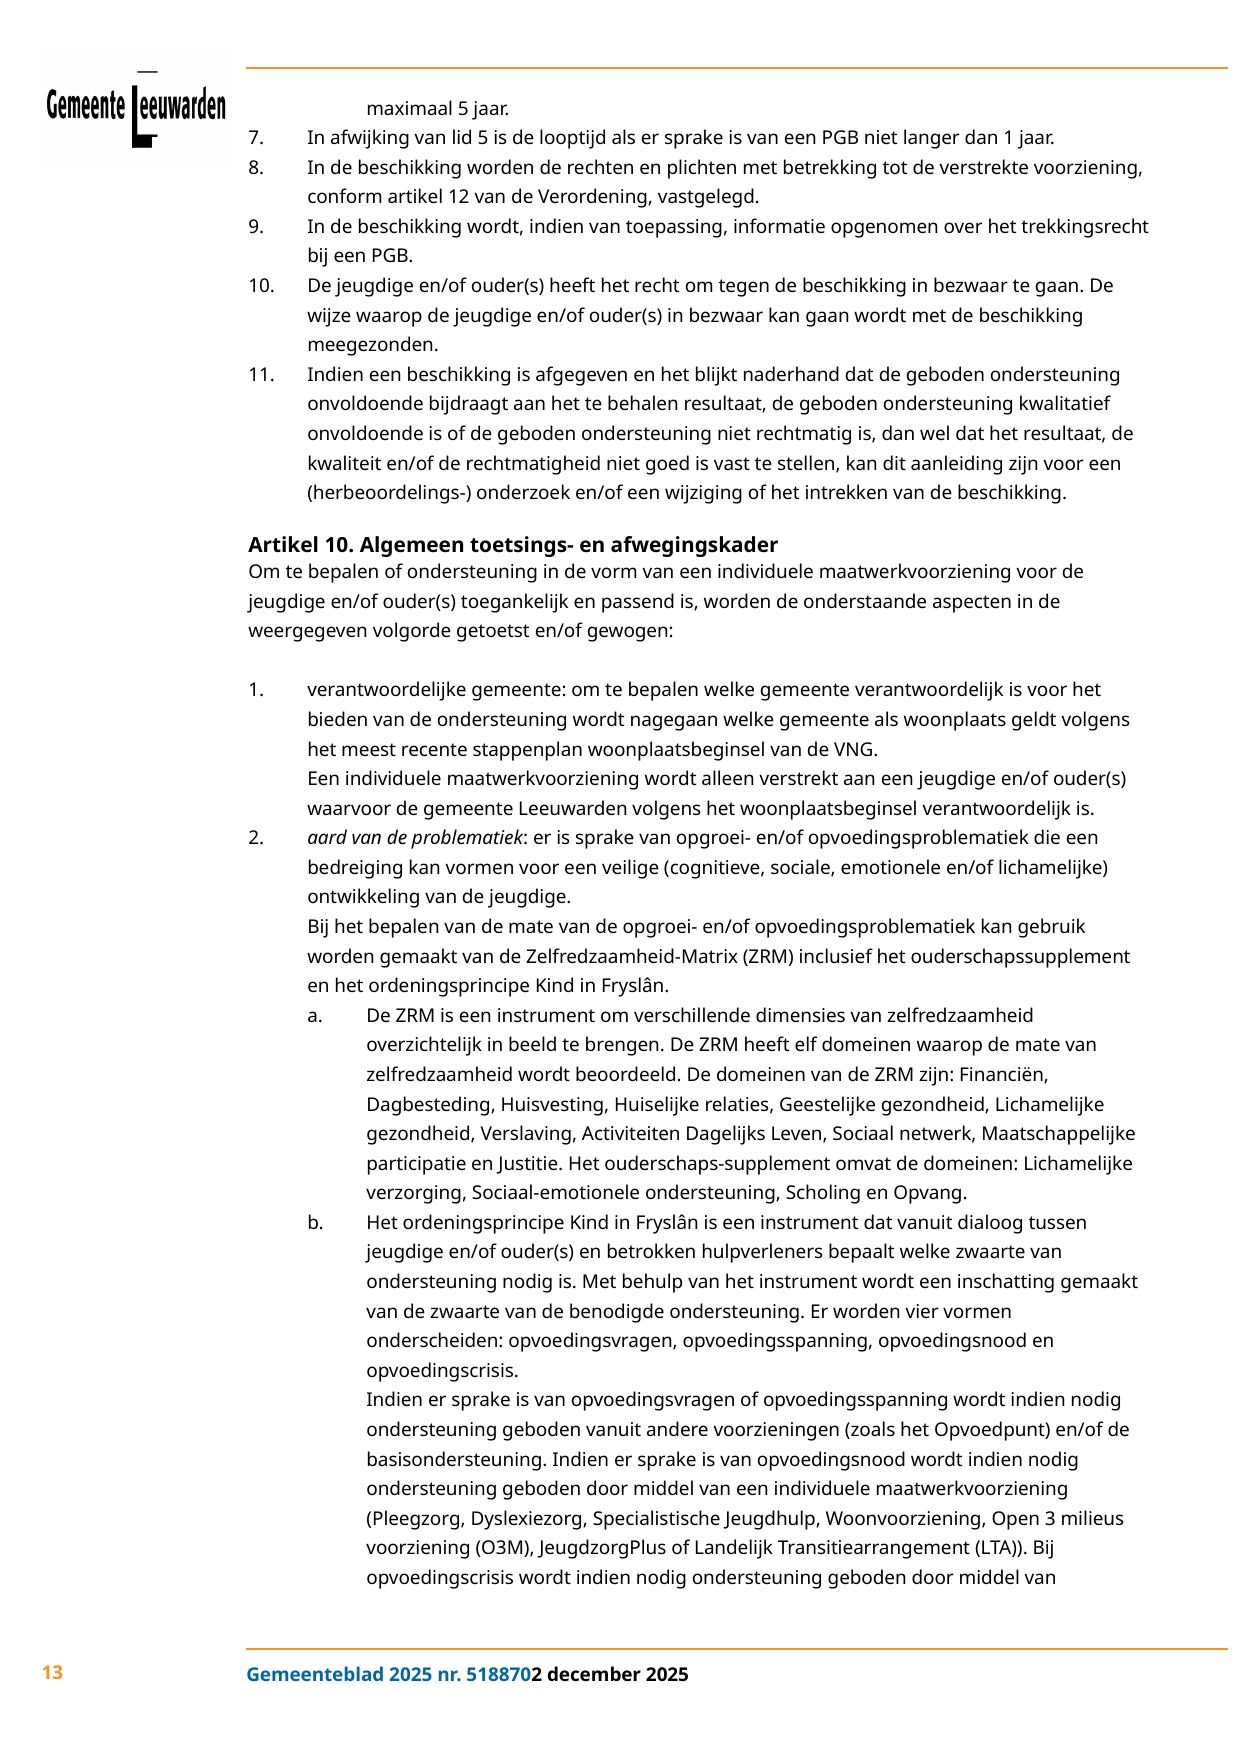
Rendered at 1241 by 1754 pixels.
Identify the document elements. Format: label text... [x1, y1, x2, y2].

list In afwijking van lid 5 is de looptijd als er sprake is van een PGB niet langer dan 1 jaar. [248, 124, 1152, 150]
list Het ordeningsprincipe Kind in Fryslân is een instrument dat vanuit dialoog tussen jeugdige en/of ouder(s) en betrokken hulpverleners bepaalt welke zwaarte van ondersteuning nodig is. Met behulp van het instrument wordt een inschatting gemaakt van de zwaarte van de benodigde ondersteuning. Er worden vier vormen onderscheiden: opvoedingsvragen, opvoedingsspanning, opvoedingsnood en opvoedingscrisis. [307, 1209, 1152, 1383]
picture [41, 47, 231, 172]
list Indien er sprake is van opvoedingsvragen of opvoedingsspanning wordt indien nodig ondersteuning geboden vanuit andere voorzieningen (zoals het Opvoedpunt) en/of de basisondersteuning. Indien er sprake is van opvoedingsnood wordt indien nodig ondersteuning geboden door middel van een individuele maatwerkvoorziening (Pleegzorg, Dyslexiezorg, Specialistische Jeugdhulp, Woonvoorziening, Open 3 milieus voorziening (O3M), JeugdzorgPlus of Landelijk Transitiearrangement (LTA)). Bij opvoedingscrisis wordt indien nodig ondersteuning geboden door middel van [307, 1387, 1152, 1590]
list In de beschikking worden de rechten en plichten met betrekking tot de verstrekte voorziening, conform artikel 12 van de Verordening, vastgelegd. [248, 154, 1152, 209]
list Indien een beschikking is afgegeven en het blijkt naderhand dat de geboden ondersteuning onvoldoende bijdraagt aan het te behalen resultaat, de geboden ondersteuning kwalitatief onvoldoende is of de geboden ondersteuning niet rechtmatig is, dan wel dat het resultaat, de kwaliteit en/of de rechtmatigheid niet goed is vast te stellen, kan dit aanleiding zijn voor een (herbeoordelings-) onderzoek en/of een wijziging of het intrekken van de beschikking. [248, 361, 1152, 505]
list Bij het bepalen van de mate van de opgroei- en/of opvoedingsproblematiek kan gebruik worden gemaakt van de Zelfredzaamheid-Matrix (ZRM) inclusief het ouderschapssupplement en het ordeningsprincipe Kind in Fryslân. [248, 913, 1152, 998]
list De jeugdige en/of ouder(s) heeft het recht om tegen de beschikking in bezwaar te gaan. De wijze waarop de jeugdige en/of ouder(s) in bezwaar kan gaan wordt met de beschikking meegezonden. [248, 272, 1152, 357]
text Artikel 10. Algemeen toetsings- en afwegingskader [248, 530, 1152, 558]
list De ZRM is een instrument om verschillende dimensies van zelfredzaamheid overzichtelijk in beeld te brengen. De ZRM heeft elf domeinen waarop de mate van zelfredzaamheid wordt beoordeeld. De domeinen van de ZRM zijn: Financiën, Dagbesteding, Huisvesting, Huiselijke relaties, Geestelijke gezondheid, Lichamelijke gezondheid, Verslaving, Activiteiten Dagelijks Leven, Sociaal netwerk, Maatschappelijke participatie en Justitie. Het ouderschaps-supplement omvat de domeinen: Lichamelijke verzorging, Sociaal-emotionele ondersteuning, Scholing en Opvang. [307, 1002, 1152, 1205]
text Om te bepalen of ondersteuning in de vorm van een individuele maatwerkvoorziening voor de jeugdige en/of ouder(s) toegankelijk en passend is, worden de onderstaande aspecten in de weergegeven volgorde getoetst en/of gewogen: [248, 558, 1152, 643]
list Een individuele maatwerkvoorziening wordt alleen verstrekt aan een jeugdige en/of ouder(s) waarvoor de gemeente Leeuwarden volgens het woonplaatsbeginsel verantwoordelijk is. [248, 765, 1152, 821]
list maximaal 5 jaar. [307, 95, 1152, 121]
list verantwoordelijke gemeente: om te bepalen welke gemeente verantwoordelijk is voor het bieden van de ondersteuning wordt nagegaan welke gemeente als woonplaats geldt volgens het meest recente stappenplan woonplaatsbeginsel van de VNG. [248, 677, 1152, 761]
list aard van de problematiek: er is sprake van opgroei- en/of opvoedingsproblematiek die een bedreiging kan vormen voor een veilige (cognitieve, sociale, emotionele en/of lichamelijke) ontwikkeling van de jeugdige. [248, 824, 1152, 909]
list In de beschikking wordt, indien van toepassing, informatie opgenomen over het trekkingsrecht bij een PGB. [248, 213, 1152, 268]
